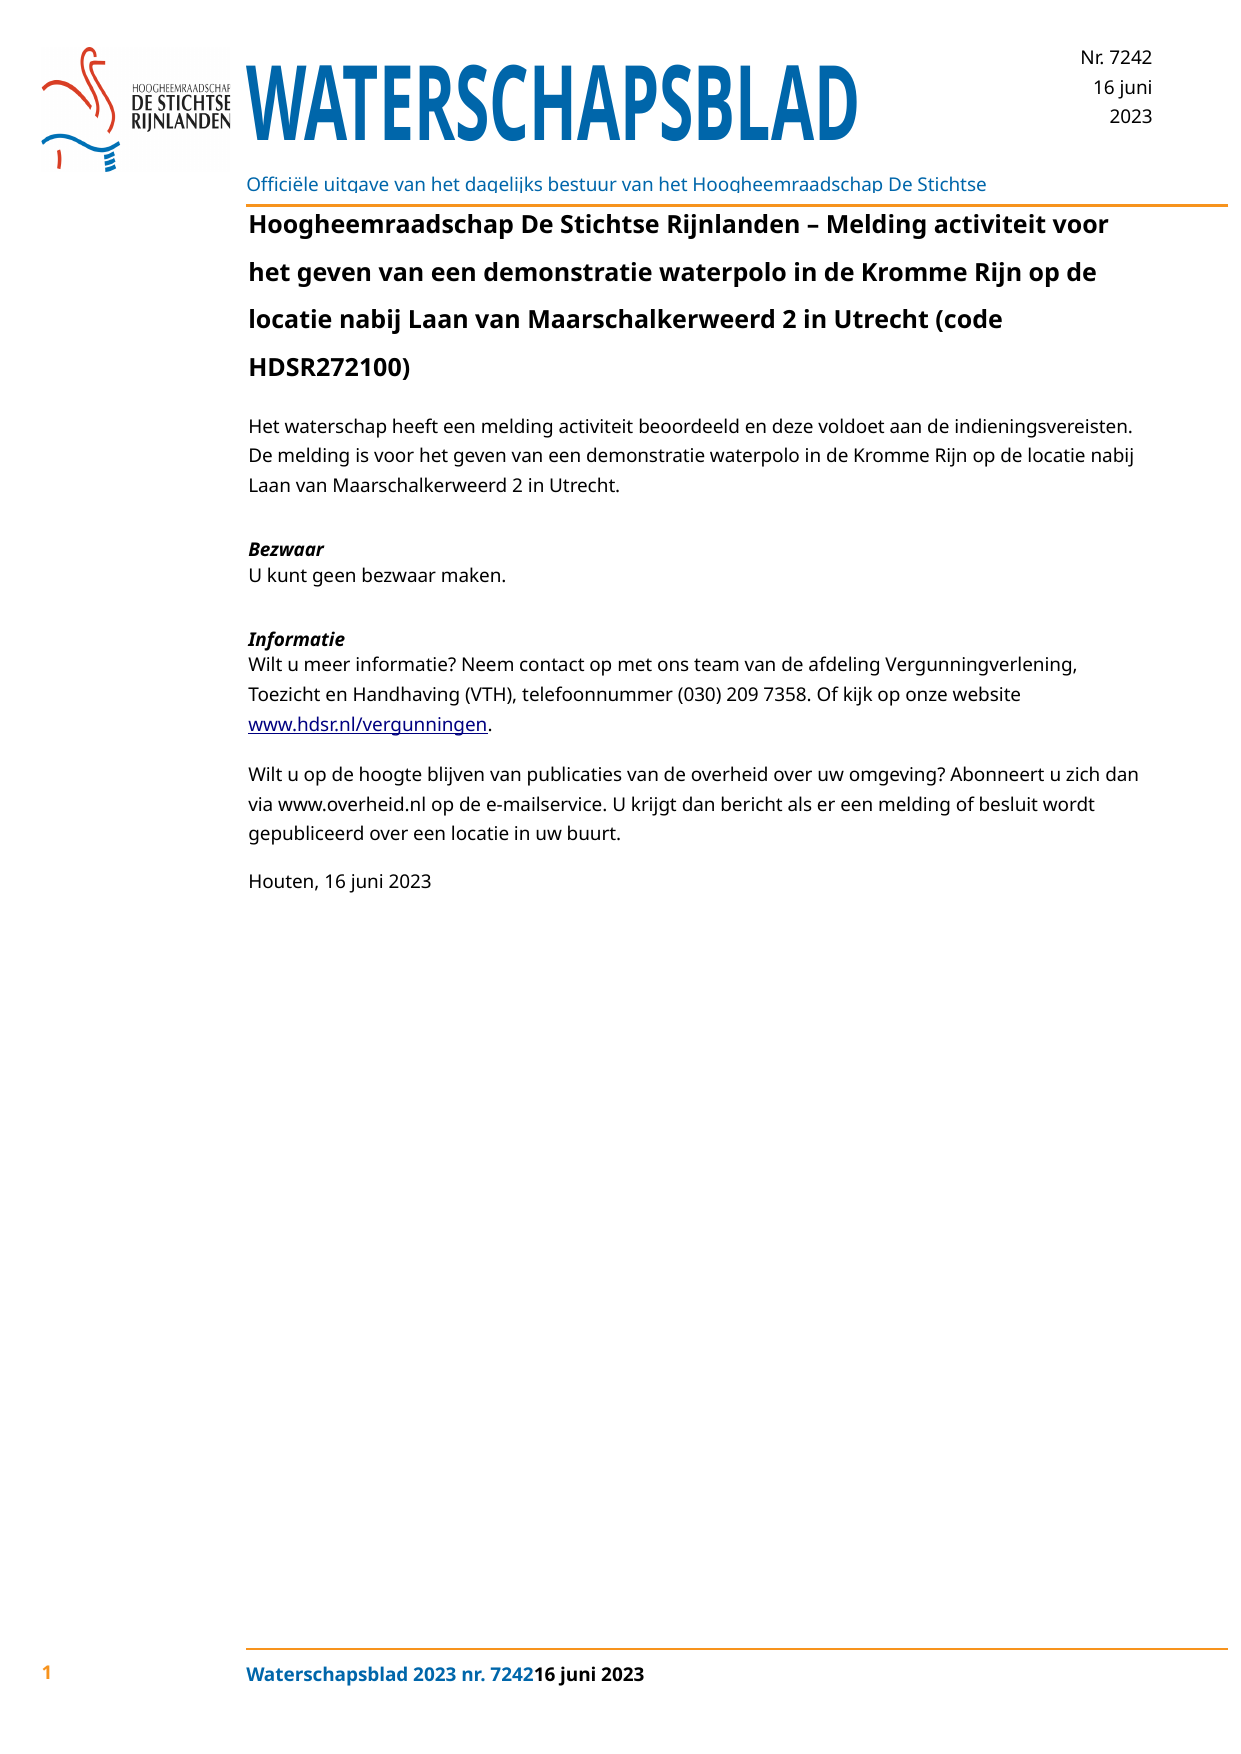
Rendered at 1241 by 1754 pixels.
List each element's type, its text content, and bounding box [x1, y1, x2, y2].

text U kunt geen bezwaar maken. [248, 562, 1152, 588]
text Wilt u meer informatie? Neem contact op met ons team van de afdeling Vergunningverlening, Toezicht en Handhaving (VTH), telefoonnummer (030) 209 7358. Of kijk op onze website www.hdsr.nl/vergunningen. [248, 652, 1152, 737]
text Houten, 16 juni 2023 [248, 868, 1152, 894]
text Hoogheemraadschap De Stichtse Rijnlanden – Melding activiteit voor het geven van een demonstratie waterpolo in de Kromme Rijn op de locatie nabij Laan van Maarschalkerweerd 2 in Utrecht (code HDSR272100) [248, 207, 1152, 384]
picture [41, 47, 231, 172]
text Het waterschap heeft een melding activiteit beoordeeld en deze voldoet aan de indieningsvereisten. De melding is voor het geven van een demonstratie waterpolo in de Kromme Rijn op de locatie nabij Laan van Maarschalkerweerd 2 in Utrecht. [248, 413, 1152, 498]
text Bezwaar [248, 536, 1152, 562]
text Wilt u op de hoogte blijven van publicaties van de overheid over uw omgeving? Abonneert u zich dan via www.overheid.nl op de e-mailservice. U krijgt dan bericht als er een melding of besluit wordt gepubliceerd over een locatie in uw buurt. [248, 761, 1152, 846]
text Informatie [248, 626, 1152, 652]
